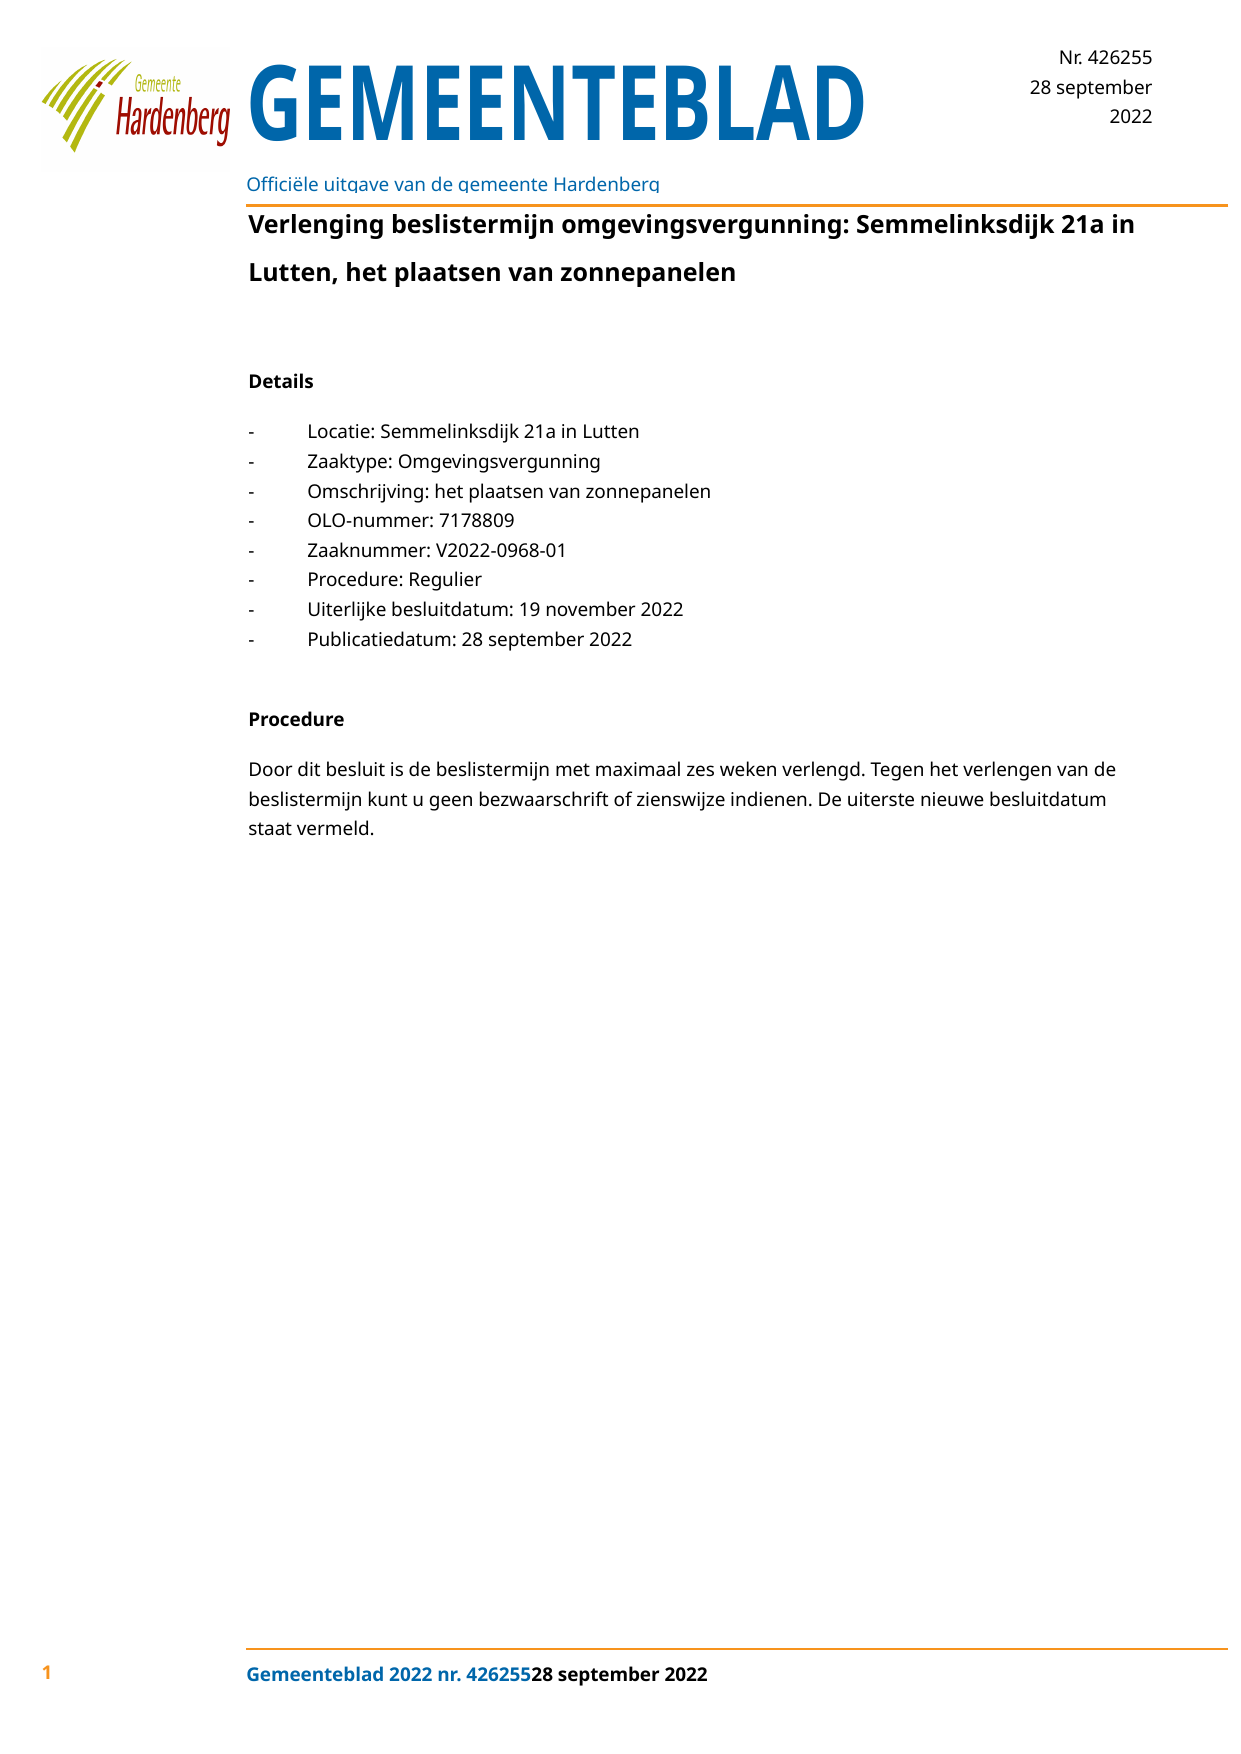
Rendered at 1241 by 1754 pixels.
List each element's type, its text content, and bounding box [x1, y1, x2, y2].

list Omschrijving: het plaatsen van zonnepanelen [248, 478, 1152, 504]
text Door dit besluit is de beslistermijn met maximaal zes weken verlengd. Tegen het verlengen van de beslistermijn kunt u geen bezwaarschrift of zienswijze indienen. De uiterste nieuwe besluitdatum staat vermeld. [248, 756, 1152, 841]
list Locatie: Semmelinksdijk 21a in Lutten [248, 419, 1152, 444]
list OLO-nummer: 7178809 [248, 507, 1152, 533]
list Zaaknummer: V2022-0968-01 [248, 537, 1152, 563]
text Details [248, 368, 1152, 394]
list Zaaktype: Omgevingsvergunning [248, 448, 1152, 474]
list Publicatiedatum: 28 september 2022 [248, 626, 1152, 652]
list Procedure: Regulier [248, 567, 1152, 592]
picture [41, 47, 231, 172]
text Verlenging beslistermijn omgevingsvergunning: Semmelinksdijk 21a in Lutten, het plaatsen van zonnepanelen [248, 207, 1152, 288]
text Procedure [248, 706, 1152, 732]
list Uiterlijke besluitdatum: 19 november 2022 [248, 596, 1152, 622]
